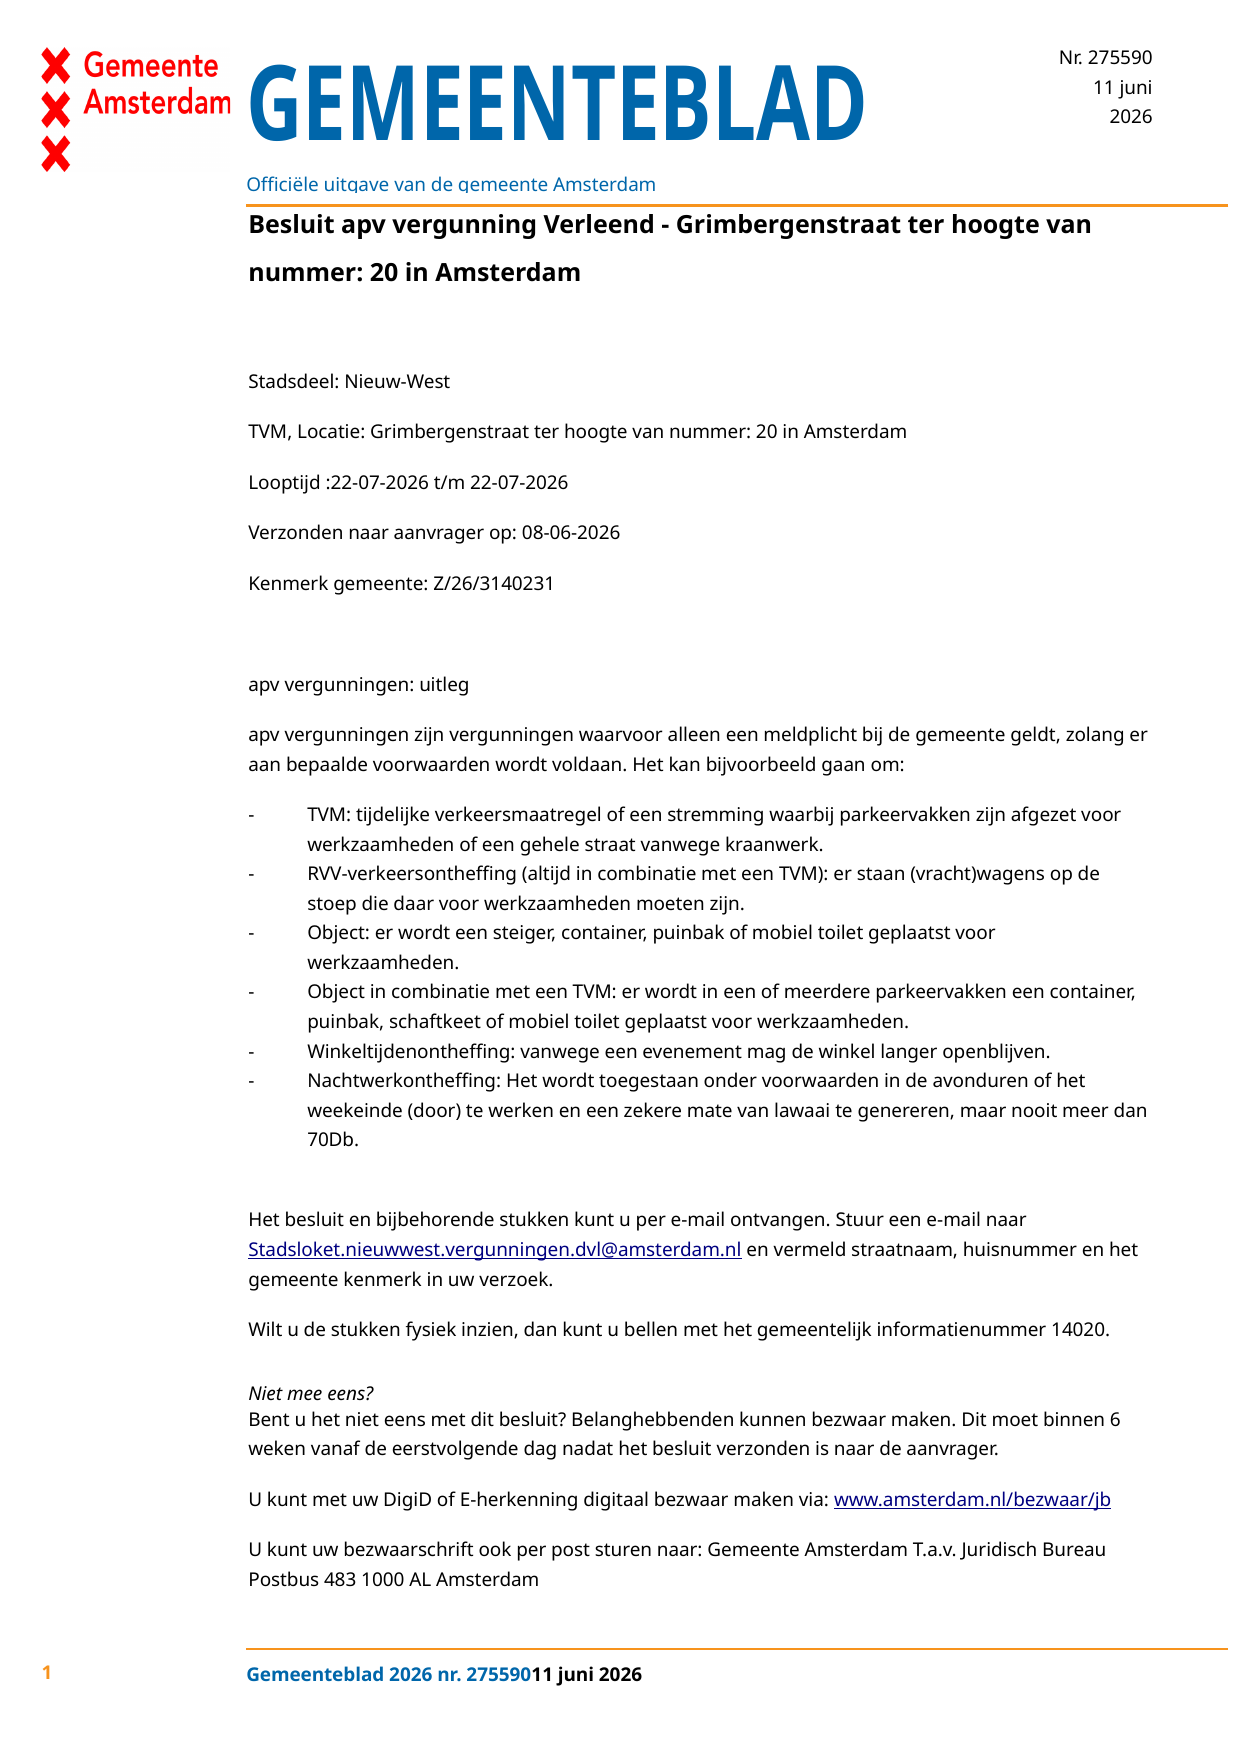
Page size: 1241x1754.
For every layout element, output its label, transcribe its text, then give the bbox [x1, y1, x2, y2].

picture [41, 47, 231, 172]
text TVM, Locatie: Grimbergenstraat ter hoogte van nummer: 20 in Amsterdam [248, 419, 1152, 444]
text U kunt met uw DigiD of E-herkenning digitaal bezwaar maken via: www.amsterdam.nl/bezwaar/jb [248, 1486, 1152, 1512]
text apv vergunningen: uitleg [248, 671, 1152, 697]
text Niet mee eens? [248, 1380, 1152, 1406]
text Het besluit en bijbehorende stukken kunt u per e-mail ontvangen. Stuur een e-mail naar Stadsloket.nieuwwest.vergunningen.dvl@amsterdam.nl en vermeld straatnaam, huisnummer en het gemeente kenmerk in uw verzoek. [248, 1207, 1152, 1292]
text Kenmerk gemeente: Z/26/3140231 [248, 570, 1152, 596]
list TVM: tijdelijke verkeersmaatregel of een stremming waarbij parkeervakken zijn afgezet voor werkzaamheden of een gehele straat vanwege kraanwerk. [248, 801, 1152, 857]
list Object in combinatie met een TVM: er wordt in een of meerdere parkeervakken een container, puinbak, schaftkeet of mobiel toilet geplaatst voor werkzaamheden. [248, 979, 1152, 1034]
text Besluit apv vergunning Verleend - Grimbergenstraat ter hoogte van nummer: 20 in Amsterdam [248, 207, 1152, 288]
text Verzonden naar aanvrager op: 08-06-2026 [248, 519, 1152, 545]
text U kunt uw bezwaarschrift ook per post sturen naar: Gemeente Amsterdam T.a.v. Juridisch Bureau Postbus 483 1000 AL Amsterdam [248, 1536, 1152, 1592]
text Wilt u de stukken fysiek inzien, dan kunt u bellen met het gemeentelijk informatienummer 14020. [248, 1316, 1152, 1342]
text apv vergunningen zijn vergunningen waarvoor alleen een meldplicht bij de gemeente geldt, zolang er aan bepaalde voorwaarden wordt voldaan. Het kan bijvoorbeeld gaan om: [248, 721, 1152, 777]
list Nachtwerkontheffing: Het wordt toegestaan onder voorwaarden in de avonduren of het weekeinde (door) te werken en een zekere mate van lawaai te genereren, maar nooit meer dan 70Db. [248, 1067, 1152, 1152]
text Looptijd :22-07-2026 t/m 22-07-2026 [248, 469, 1152, 495]
list Object: er wordt een steiger, container, puinbak of mobiel toilet geplaatst voor werkzaamheden. [248, 919, 1152, 975]
text Bent u het niet eens met dit besluit? Belanghebbenden kunnen bezwaar maken. Dit moet binnen 6 weken vanaf de eerstvolgende dag nadat het besluit verzonden is naar de aanvrager. [248, 1406, 1152, 1461]
text Stadsdeel: Nieuw-West [248, 368, 1152, 394]
list Winkeltijdenontheffing: vanwege een evenement mag de winkel langer openblijven. [248, 1038, 1152, 1064]
list RVV-verkeersontheffing (altijd in combinatie met een TVM): er staan (vracht)wagens op de stoep die daar voor werkzaamheden moeten zijn. [248, 860, 1152, 916]
